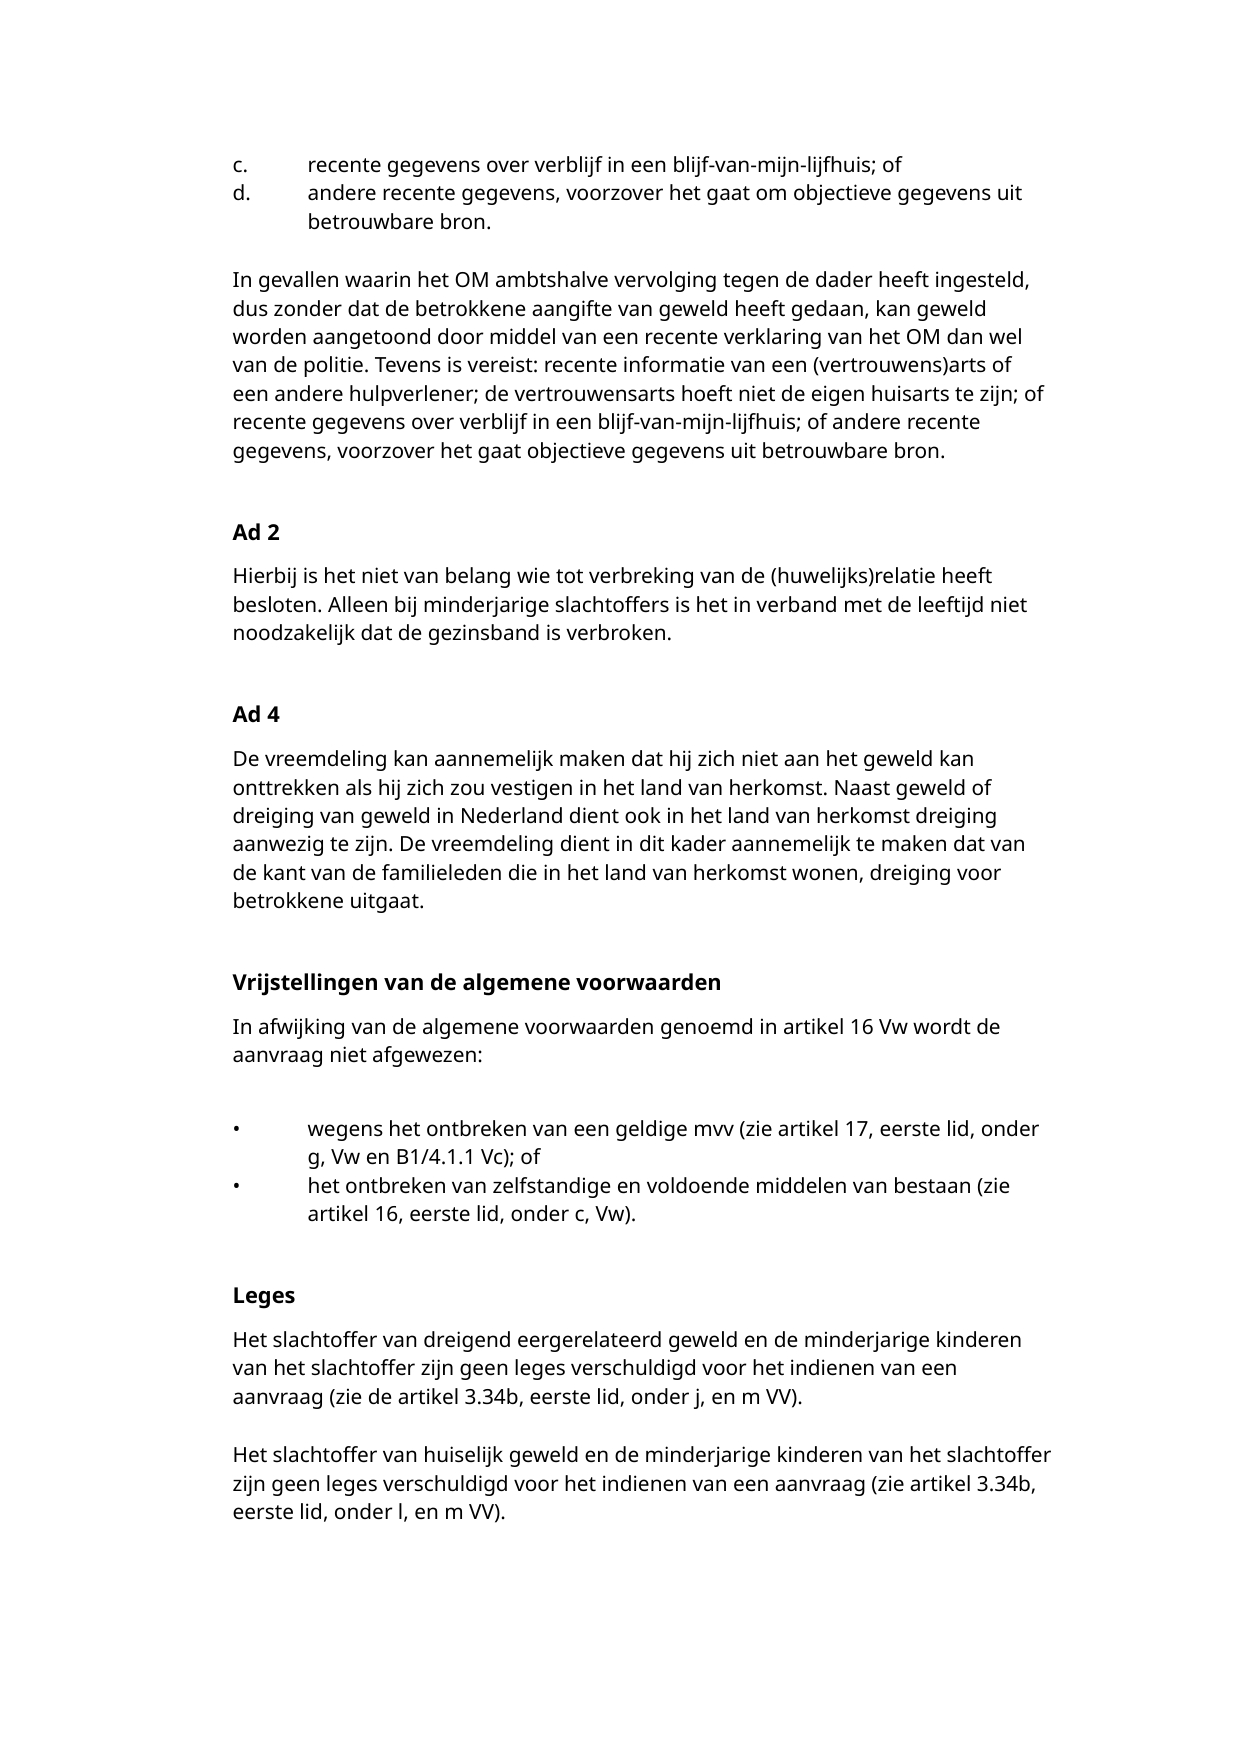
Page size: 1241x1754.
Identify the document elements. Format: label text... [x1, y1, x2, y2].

text In afwijking van de algemene voorwaarden genoemd in artikel 16 Vw wordt de aanvraag niet afgewezen: [232, 1012, 1053, 1069]
list wegens het ontbreken van een geldige mvv (zie artikel 17, eerste lid, onder g, Vw en B1/4.1.1 Vc); of [232, 1114, 1053, 1171]
list andere recente gegevens, voorzover het gaat om objectieve gegevens uit betrouwbare bron. [232, 178, 1053, 235]
text Het slachtoffer van huiselijk geweld en de minderjarige kinderen van het slachtoffer zijn geen leges verschuldigd voor het indienen van een aanvraag (zie artikel 3.34b, eerste lid, onder l, en m VV). [232, 1440, 1053, 1526]
subtitle Vrijstellingen van de algemene voorwaarden [232, 967, 1053, 997]
text Hierbij is het niet van belang wie tot verbreking van de (huwelijks)relatie heeft besloten. Alleen bij minderjarige slachtoffers is het in verband met de leeftijd niet noodzakelijk dat de gezinsband is verbroken. [232, 562, 1053, 647]
subtitle Leges [232, 1280, 1053, 1310]
subtitle Ad 2 [232, 517, 1053, 547]
subtitle Ad 4 [232, 699, 1053, 729]
text In gevallen waarin het OM ambtshalve vervolging tegen de dader heeft ingesteld, dus zonder dat de betrokkene aangifte van geweld heeft gedaan, kan geweld worden aangetoond door middel van een recente verklaring van het OM dan wel van de politie. Tevens is vereist: recente informatie van een (vertrouwens)arts of een andere hulpverlener; de vertrouwensarts hoeft niet de eigen huisarts te zijn; of recente gegevens over verblijf in een blijf-van-mijn-lijfhuis; of andere recente gegevens, voorzover het gaat objectieve gegevens uit betrouwbare bron. [232, 265, 1053, 464]
list het ontbreken van zelfstandige en voldoende middelen van bestaan (zie artikel 16, eerste lid, onder c, Vw). [232, 1171, 1053, 1228]
text Het slachtoffer van dreigend eergerelateerd geweld en de minderjarige kinderen van het slachtoffer zijn geen leges verschuldigd voor het indienen van een aanvraag (zie de artikel 3.34b, eerste lid, onder j, en m VV). [232, 1325, 1053, 1410]
list recente gegevens over verblijf in een blijf-van-mijn-lijfhuis; of [232, 150, 1053, 178]
text De vreemdeling kan aannemelijk maken dat hij zich niet aan het geweld kan onttrekken als hij zich zou vestigen in het land van herkomst. Naast geweld of dreiging van geweld in Nederland dient ook in het land van herkomst dreiging aanwezig te zijn. De vreemdeling dient in dit kader aannemelijk te maken dat van de kant van de familieleden die in het land van herkomst wonen, dreiging voor betrokkene uitgaat. [232, 744, 1053, 915]
